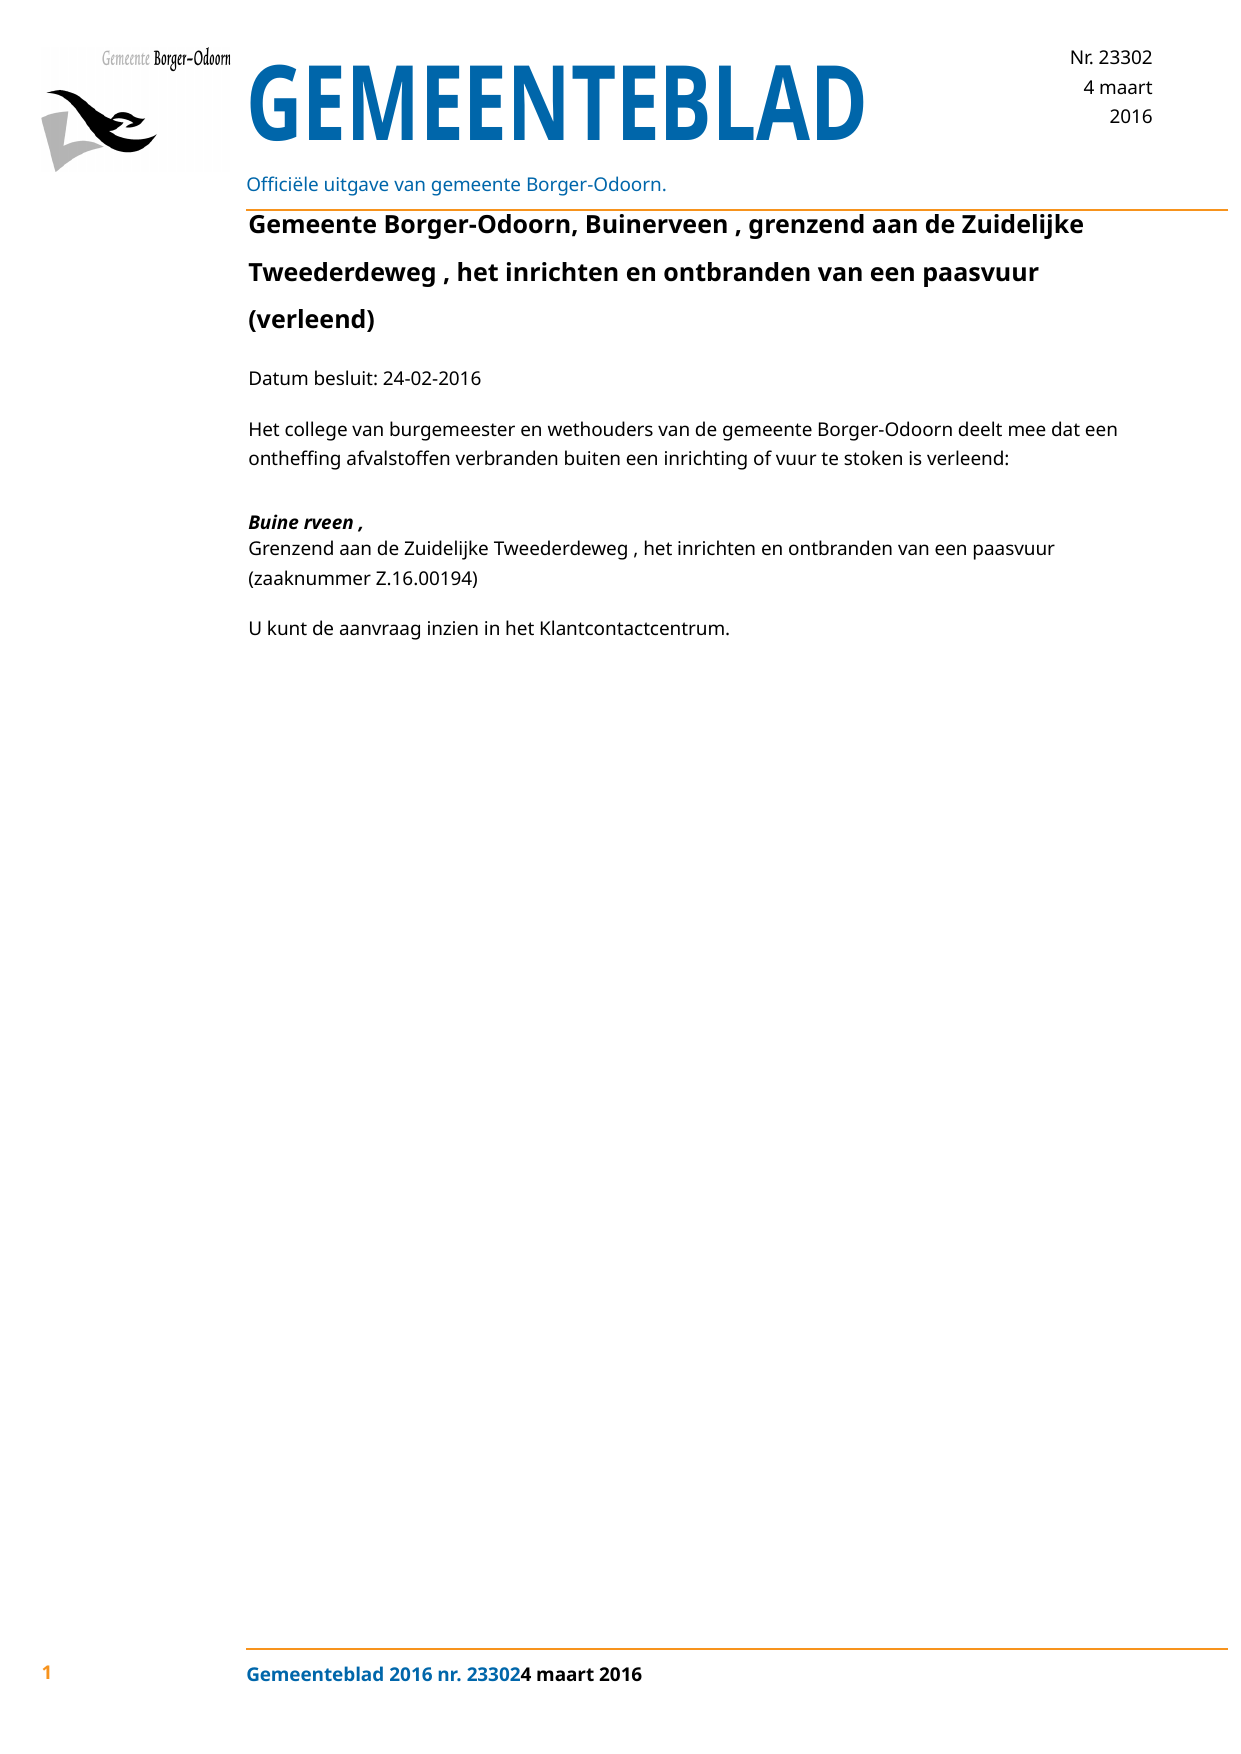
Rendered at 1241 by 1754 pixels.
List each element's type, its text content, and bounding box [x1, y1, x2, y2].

text Buine rveen , [248, 509, 1152, 535]
text Grenzend aan de Zuidelijke Tweederdeweg , het inrichten en ontbranden van een paasvuur (zaaknummer Z.16.00194) [248, 535, 1152, 591]
text Het college van burgemeester en wethouders van de gemeente Borger-Odoorn deelt mee dat een ontheffing afvalstoffen verbranden buiten een inrichting of vuur te stoken is verleend: [248, 416, 1152, 471]
text Gemeente Borger-Odoorn, Buinerveen , grenzend aan de Zuidelijke Tweederdeweg , het inrichten en ontbranden van een paasvuur (verleend) [248, 211, 1152, 336]
text Datum besluit: 24-02-2016 [248, 366, 1152, 391]
text U kunt de aanvraag inzien in het Klantcontactcentrum. [248, 615, 1152, 641]
picture [41, 47, 231, 172]
